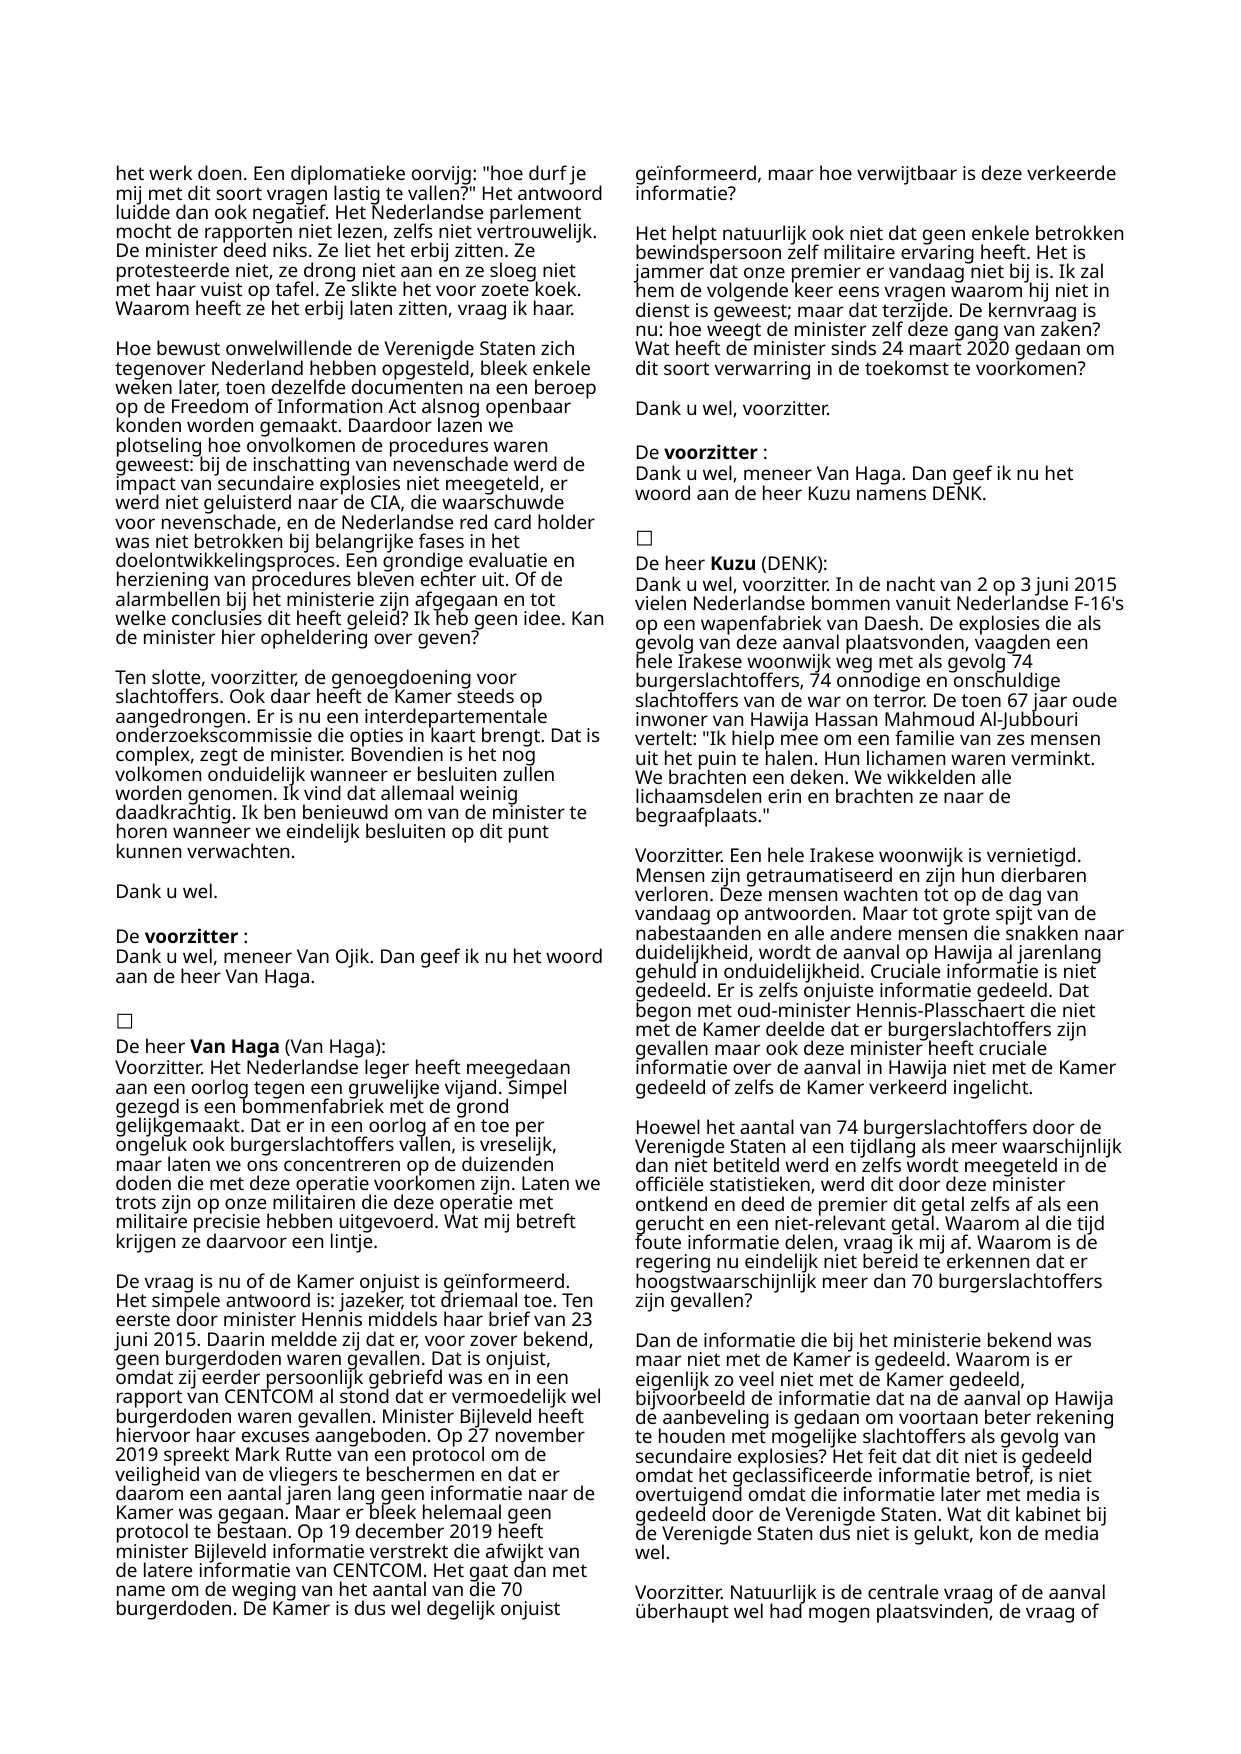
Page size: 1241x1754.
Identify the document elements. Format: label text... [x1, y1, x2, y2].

text Voorzitter. Het Nederlandse leger heeft meegedaan aan een oorlog tegen een gruwelijke vijand. Simpel gezegd is een bommenfabriek met de grond gelijkgemaakt. Dat er in een oorlog af en toe per ongeluk ook burgerslachtoffers vallen, is vreselijk, maar laten we ons concentreren op de duizenden doden die met deze operatie voorkomen zijn. Laten we trots zijn op onze militairen die deze operatie met militaire precisie hebben uitgevoerd. Wat mij betreft krijgen ze daarvoor een lintje. [115, 1059, 605, 1252]
text De heer Kuzu (DENK): [635, 550, 1125, 576]
text Het helpt natuurlijk ook niet dat geen enkele betrokken bewindspersoon zelf militaire ervaring heeft. Het is jammer dat onze premier er vandaag niet bij is. Ik zal hem de volgende keer eens vragen waarom hij niet in dienst is geweest; maar dat terzijde. De kernvraag is nu: hoe weegt de minister zelf deze gang van zaken? Wat heeft de minister sinds 24 maart 2020 gedaan om dit soort verwarring in de toekomst te voorkomen? [635, 224, 1125, 379]
text Dank u wel, meneer Van Ojik. Dan geef ik nu het woord aan de heer Van Haga. [115, 948, 605, 987]
text Ten slotte, voorzitter, de genoegdoening voor slachtoffers. Ook daar heeft de Kamer steeds op aangedrongen. Er is nu een interdepartementale onderzoekscommissie die opties in kaart brengt. Dat is complex, zegt de minister. Bovendien is het nog volkomen onduidelijk wanneer er besluiten zullen worden genomen. Ik vind dat allemaal weinig daadkrachtig. Ik ben benieuwd om van de minister te horen wanneer we eindelijk besluiten op dit punt kunnen verwachten. [115, 669, 605, 862]
text ⬜ [635, 525, 1125, 550]
text Hoewel het aantal van 74 burgerslachtoffers door de Verenigde Staten al een tijdlang als meer waarschijnlijk dan niet betiteld werd en zelfs wordt meegeteld in de officiële statistieken, werd dit door deze minister ontkend en deed de premier dit getal zelfs af als een gerucht en een niet-relevant getal. Waarom al die tijd foute informatie delen, vraag ik mij af. Waarom is de regering nu eindelijk niet bereid te erkennen dat er hoogstwaarschijnlijk meer dan 70 burgerslachtoffers zijn gevallen? [635, 1119, 1125, 1311]
text De heer Van Haga (Van Haga): [115, 1034, 605, 1059]
text Voorzitter. Natuurlijk is de centrale vraag of de aanval überhaupt wel had mogen plaatsvinden, de vraag of [635, 1584, 1125, 1623]
text De voorzitter : [115, 923, 605, 948]
text Dank u wel, voorzitter. [635, 399, 1125, 419]
text Dank u wel, meneer Van Haga. Dan geef ik nu het woord aan de heer Kuzu namens DENK. [635, 465, 1125, 504]
text De voorzitter : [635, 439, 1125, 465]
text het werk doen. Een diplomatieke oorvijg: "hoe durf je mij met dit soort vragen lastig te vallen?" Het antwoord luidde dan ook negatief. Het Nederlandse parlement mocht de rapporten niet lezen, zelfs niet vertrouwelijk. De minister deed niks. Ze liet het erbij zitten. Ze protesteerde niet, ze drong niet aan en ze sloeg niet met haar vuist op tafel. Ze slikte het voor zoete koek. Waarom heeft ze het erbij laten zitten, vraag ik haar. [115, 165, 605, 319]
text Dank u wel, voorzitter. In de nacht van 2 op 3 juni 2015 vielen Nederlandse bommen vanuit Nederlandse F-16's op een wapenfabriek van Daesh. De explosies die als gevolg van deze aanval plaatsvonden, vaagden een hele Irakese woonwijk weg met als gevolg 74 burgerslachtoffers, 74 onnodige en onschuldige slachtoffers van de war on terror. De toen 67 jaar oude inwoner van Hawija Hassan Mahmoud Al-Jubbouri vertelt: "Ik hielp mee om een familie van zes mensen uit het puin te halen. Hun lichamen waren verminkt. We brachten een deken. We wikkelden alle lichaamsdelen erin en brachten ze naar de begraafplaats." [635, 576, 1125, 827]
text ⬜ [115, 1008, 605, 1034]
text De vraag is nu of de Kamer onjuist is geïnformeerd. Het simpele antwoord is: jazeker, tot driemaal toe. Ten eerste door minister Hennis middels haar brief van 23 juni 2015. Daarin meldde zij dat er, voor zover bekend, geen burgerdoden waren gevallen. Dat is onjuist, omdat zij eerder persoonlijk gebriefd was en in een rapport van CENTCOM al stond dat er vermoedelijk wel burgerdoden waren gevallen. Minister Bijleveld heeft hiervoor haar excuses aangeboden. Op 27 november 2019 spreekt Mark Rutte van een protocol om de veiligheid van de vliegers te beschermen en dat er daarom een aantal jaren lang geen informatie naar de Kamer was gegaan. Maar er bleek helemaal geen protocol te bestaan. Op 19 december 2019 heeft minister Bijleveld informatie verstrekt die afwijkt van de latere informatie van CENTCOM. Het gaat dan met name om de weging van het aantal van die 70 burgerdoden. De Kamer is dus wel degelijk onjuist [115, 1273, 605, 1620]
text Dank u wel. [115, 883, 605, 902]
text Hoe bewust onwelwillende de Verenigde Staten zich tegenover Nederland hebben opgesteld, bleek enkele weken later, toen dezelfde documenten na een beroep op de Freedom of Information Act alsnog openbaar konden worden gemaakt. Daardoor lazen we plotseling hoe onvolkomen de procedures waren geweest: bij de inschatting van nevenschade werd de impact van secundaire explosies niet meegeteld, er werd niet geluisterd naar de CIA, die waarschuwde voor nevenschade, en de Nederlandse red card holder was niet betrokken bij belangrijke fases in het doelontwikkelingsproces. Een grondige evaluatie en herziening van procedures bleven echter uit. Of de alarmbellen bij het ministerie zijn afgegaan en tot welke conclusies dit heeft geleid? Ik heb geen idee. Kan de minister hier opheldering over geven? [115, 340, 605, 648]
text geïnformeerd, maar hoe verwijtbaar is deze verkeerde informatie? [635, 165, 1125, 204]
text Voorzitter. Een hele Irakese woonwijk is vernietigd. Mensen zijn getraumatiseerd en zijn hun dierbaren verloren. Deze mensen wachten tot op de dag van vandaag op antwoorden. Maar tot grote spijt van de nabestaanden en alle andere mensen die snakken naar duidelijkheid, wordt de aanval op Hawija al jarenlang gehuld in onduidelijkheid. Cruciale informatie is niet gedeeld. Er is zelfs onjuiste informatie gedeeld. Dat begon met oud-minister Hennis-Plasschaert die niet met de Kamer deelde dat er burgerslachtoffers zijn gevallen maar ook deze minister heeft cruciale informatie over de aanval in Hawija niet met de Kamer gedeeld of zelfs de Kamer verkeerd ingelicht. [635, 847, 1125, 1098]
text Dan de informatie die bij het ministerie bekend was maar niet met de Kamer is gedeeld. Waarom is er eigenlijk zo veel niet met de Kamer gedeeld, bijvoorbeeld de informatie dat na de aanval op Hawija de aanbeveling is gedaan om voortaan beter rekening te houden met mogelijke slachtoffers als gevolg van secundaire explosies? Het feit dat dit niet is gedeeld omdat het geclassificeerde informatie betrof, is niet overtuigend omdat die informatie later met media is gedeeld door de Verenigde Staten. Wat dit kabinet bij de Verenigde Staten dus niet is gelukt, kon de media wel. [635, 1332, 1125, 1563]
